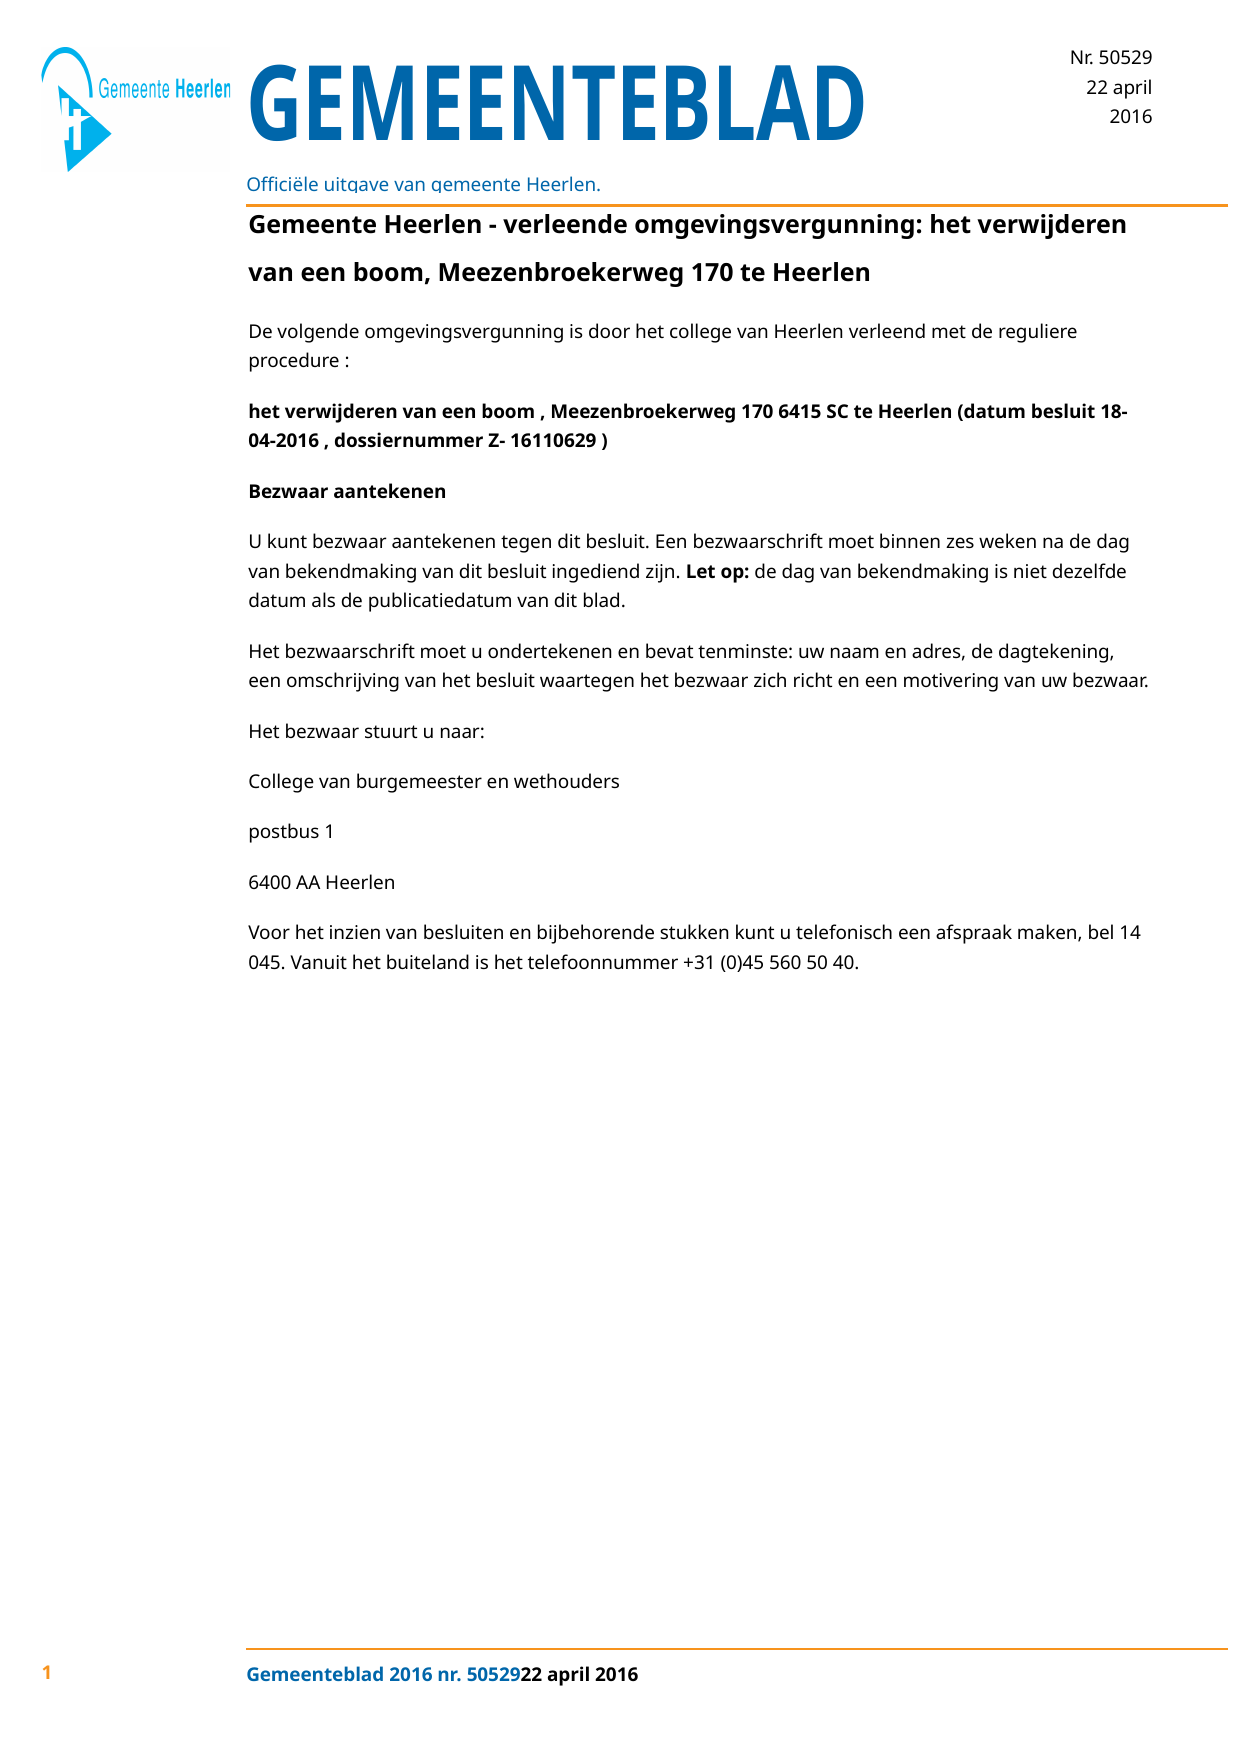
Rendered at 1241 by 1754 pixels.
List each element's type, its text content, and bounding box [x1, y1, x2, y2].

text Gemeente Heerlen - verleende omgevingsvergunning: het verwijderen van een boom, Meezenbroekerweg 170 te Heerlen [248, 207, 1152, 288]
picture [41, 47, 231, 172]
text Het bezwaarschrift moet u ondertekenen en bevat tenminste: uw naam en adres, de dagtekening, een omschrijving van het besluit waartegen het bezwaar zich richt en een motivering van uw bezwaar. [248, 638, 1152, 693]
text Voor het inzien van besluiten en bijbehorende stukken kunt u telefonisch een afspraak maken, bel 14 045. Vanuit het buiteland is het telefoonnummer +31 (0)45 560 50 40. [248, 919, 1152, 975]
text postbus 1 [248, 819, 1152, 844]
text Het bezwaar stuurt u naar: [248, 718, 1152, 744]
text 6400 AA Heerlen [248, 869, 1152, 895]
text U kunt bezwaar aantekenen tegen dit besluit. Een bezwaarschrift moet binnen zes weken na de dag van bekendmaking van dit besluit ingediend zijn. Let op: de dag van bekendmaking is niet dezelfde datum als de publicatiedatum van dit blad. [248, 528, 1152, 613]
text Bezwaar aantekenen [248, 478, 1152, 504]
text het verwijderen van een boom , Meezenbroekerweg 170 6415 SC te Heerlen (datum besluit 18-04-2016 , dossiernummer Z- 16110629 ) [248, 398, 1152, 453]
text College van burgemeester en wethouders [248, 768, 1152, 794]
picture [41, 47, 58, 70]
text De volgende omgevingsvergunning is door het college van Heerlen verleend met de reguliere procedure : [248, 318, 1152, 373]
